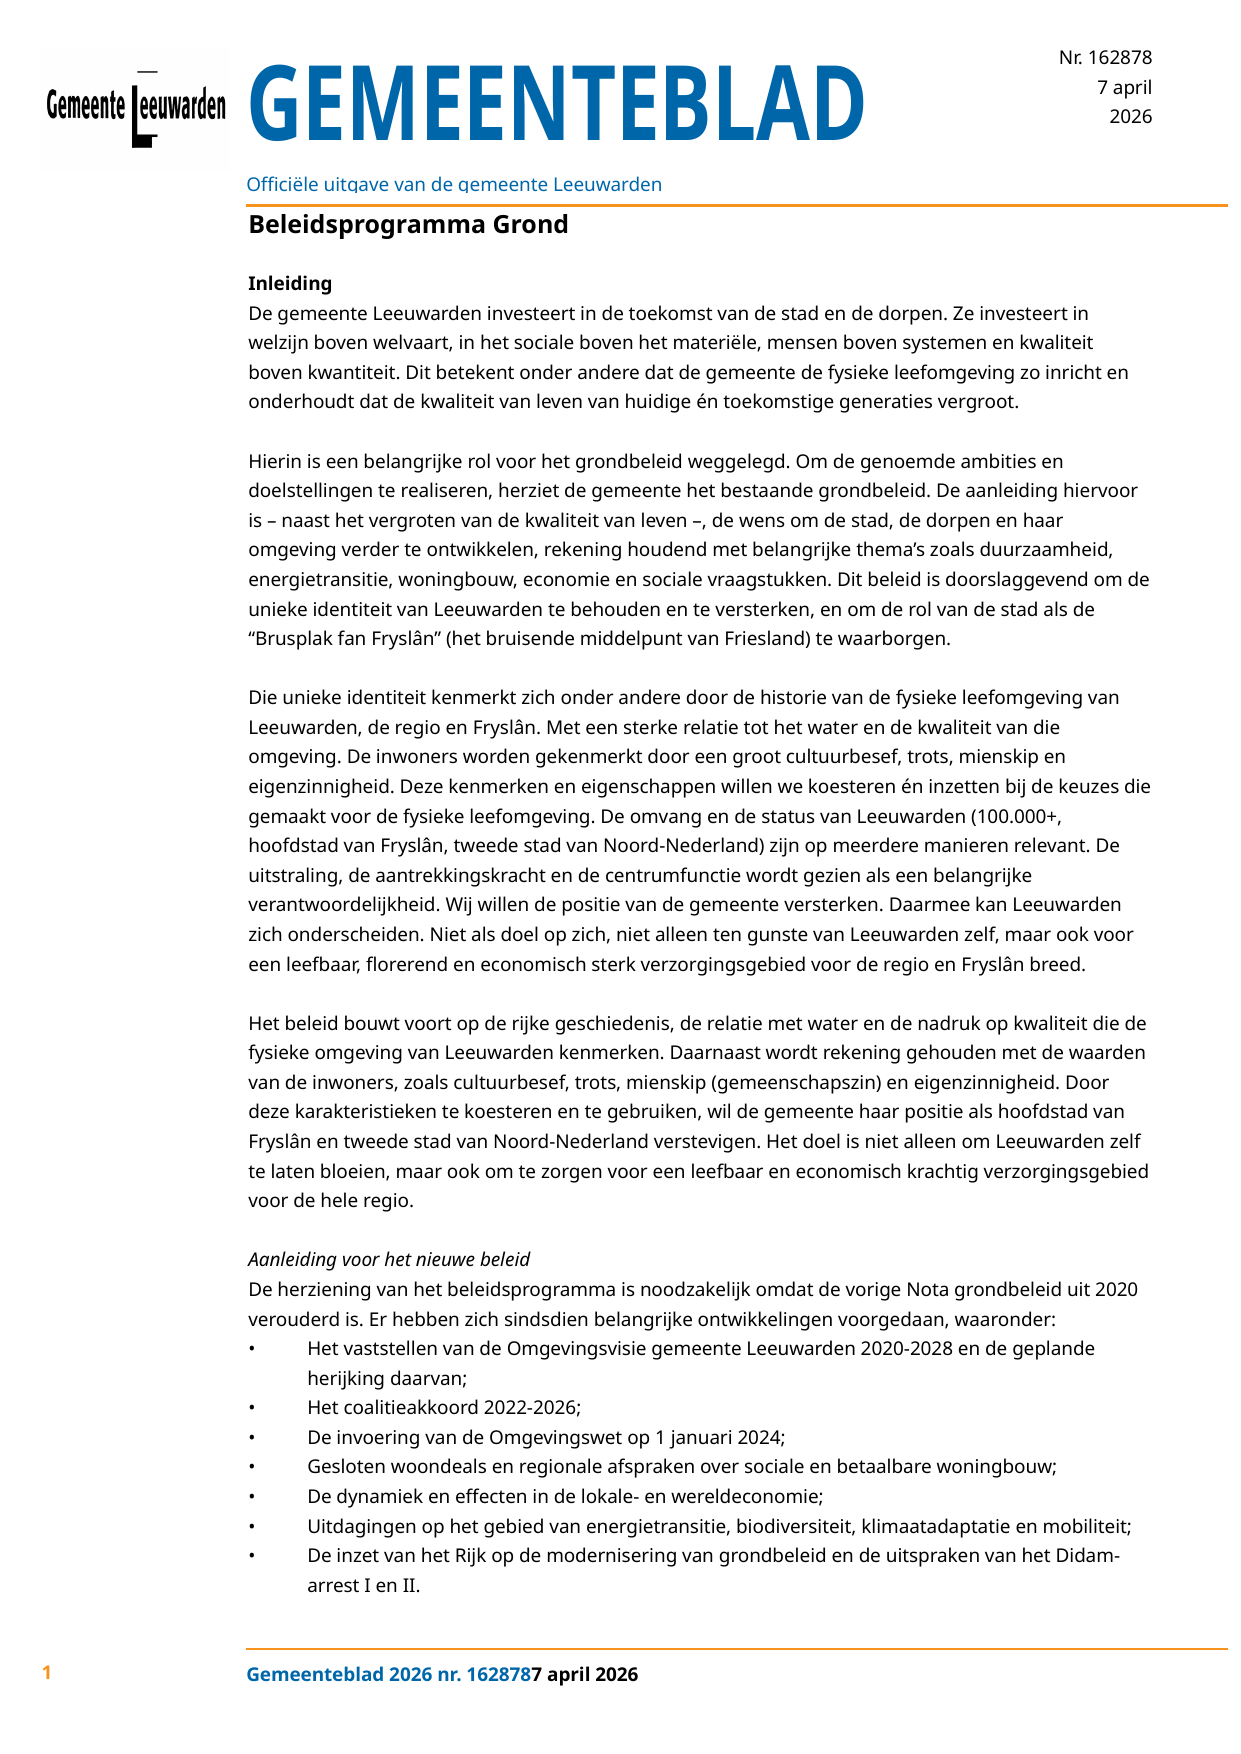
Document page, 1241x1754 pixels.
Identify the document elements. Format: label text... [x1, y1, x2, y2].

list De inzet van het Rijk op de modernisering van grondbeleid en de uitspraken van het Didam-arrest I en II. [248, 1542, 1152, 1598]
list De invoering van de Omgevingswet op 1 januari 2024; [248, 1424, 1152, 1450]
text De gemeente Leeuwarden investeert in de toekomst van de stad en de dorpen. Ze investeert in welzijn boven welvaart, in het sociale boven het materiële, mensen boven systemen en kwaliteit boven kwantiteit. Dit betekent onder andere dat de gemeente de fysieke leefomgeving zo inricht en onderhoudt dat de kwaliteit van leven van huidige én toekomstige generaties vergroot. [248, 300, 1152, 414]
list Het vaststellen van de Omgevingsvisie gemeente Leeuwarden 2020-2028 en de geplande herijking daarvan; [248, 1335, 1152, 1391]
text Beleidsprogramma Grond [248, 207, 1152, 241]
list Gesloten woondeals en regionale afspraken over sociale en betaalbare woningbouw; [248, 1454, 1152, 1479]
picture [41, 47, 231, 172]
text Aanleiding voor het nieuwe beleid [248, 1247, 1152, 1272]
text Die unieke identiteit kenmerkt zich onder andere door de historie van de fysieke leefomgeving van Leeuwarden, de regio en Fryslân. Met een sterke relatie tot het water en de kwaliteit van die omgeving. De inwoners worden gekenmerkt door een groot cultuurbesef, trots, mienskip en eigenzinnigheid. Deze kenmerken en eigenschappen willen we koesteren én inzetten bij de keuzes die gemaakt voor de fysieke leefomgeving. De omvang en de status van Leeuwarden (100.000+, hoofdstad van Fryslân, tweede stad van Noord-Nederland) zijn op meerdere manieren relevant. De uitstraling, de aantrekkingskracht en de centrumfunctie wordt gezien als een belangrijke verantwoordelijkheid. Wij willen de positie van de gemeente versterken. Daarmee kan Leeuwarden zich onderscheiden. Niet als doel op zich, niet alleen ten gunste van Leeuwarden zelf, maar ook voor een leefbaar, florerend en economisch sterk verzorgingsgebied voor de regio en Fryslân breed. [248, 684, 1152, 976]
list Het coalitieakkoord 2022-2026; [248, 1394, 1152, 1420]
list Uitdagingen op het gebied van energietransitie, biodiversiteit, klimaatadaptatie en mobiliteit; [248, 1513, 1152, 1538]
text Het beleid bouwt voort op de rijke geschiedenis, de relatie met water en de nadruk op kwaliteit die de fysieke omgeving van Leeuwarden kenmerken. Daarnaast wordt rekening gehouden met de waarden van de inwoners, zoals cultuurbesef, trots, mienskip (gemeenschapszin) en eigenzinnigheid. Door deze karakteristieken te koesteren en te gebruiken, wil de gemeente haar positie als hoofdstad van Fryslân en tweede stad van Noord-Nederland verstevigen. Het doel is niet alleen om Leeuwarden zelf te laten bloeien, maar ook om te zorgen voor een leefbaar en economisch krachtig verzorgingsgebied voor de hele regio. [248, 1010, 1152, 1213]
text De herziening van het beleidsprogramma is noodzakelijk omdat de vorige Nota grondbeleid uit 2020 verouderd is. Er hebben zich sindsdien belangrijke ontwikkelingen voorgedaan, waaronder: [248, 1276, 1152, 1331]
text Hierin is een belangrijke rol voor het grondbeleid weggelegd. Om de genoemde ambities en doelstellingen te realiseren, herziet de gemeente het bestaande grondbeleid. De aanleiding hiervoor is – naast het vergroten van de kwaliteit van leven –, de wens om de stad, de dorpen en haar omgeving verder te ontwikkelen, rekening houdend met belangrijke thema’s zoals duurzaamheid, energietransitie, woningbouw, economie en sociale vraagstukken. Dit beleid is doorslaggevend om de unieke identiteit van Leeuwarden te behouden en te versterken, en om de rol van de stad als de “Brusplak fan Fryslân” (het bruisende middelpunt van Friesland) te waarborgen. [248, 448, 1152, 651]
list De dynamiek en effecten in de lokale- en wereldeconomie; [248, 1483, 1152, 1509]
text Inleiding [248, 270, 1152, 296]
